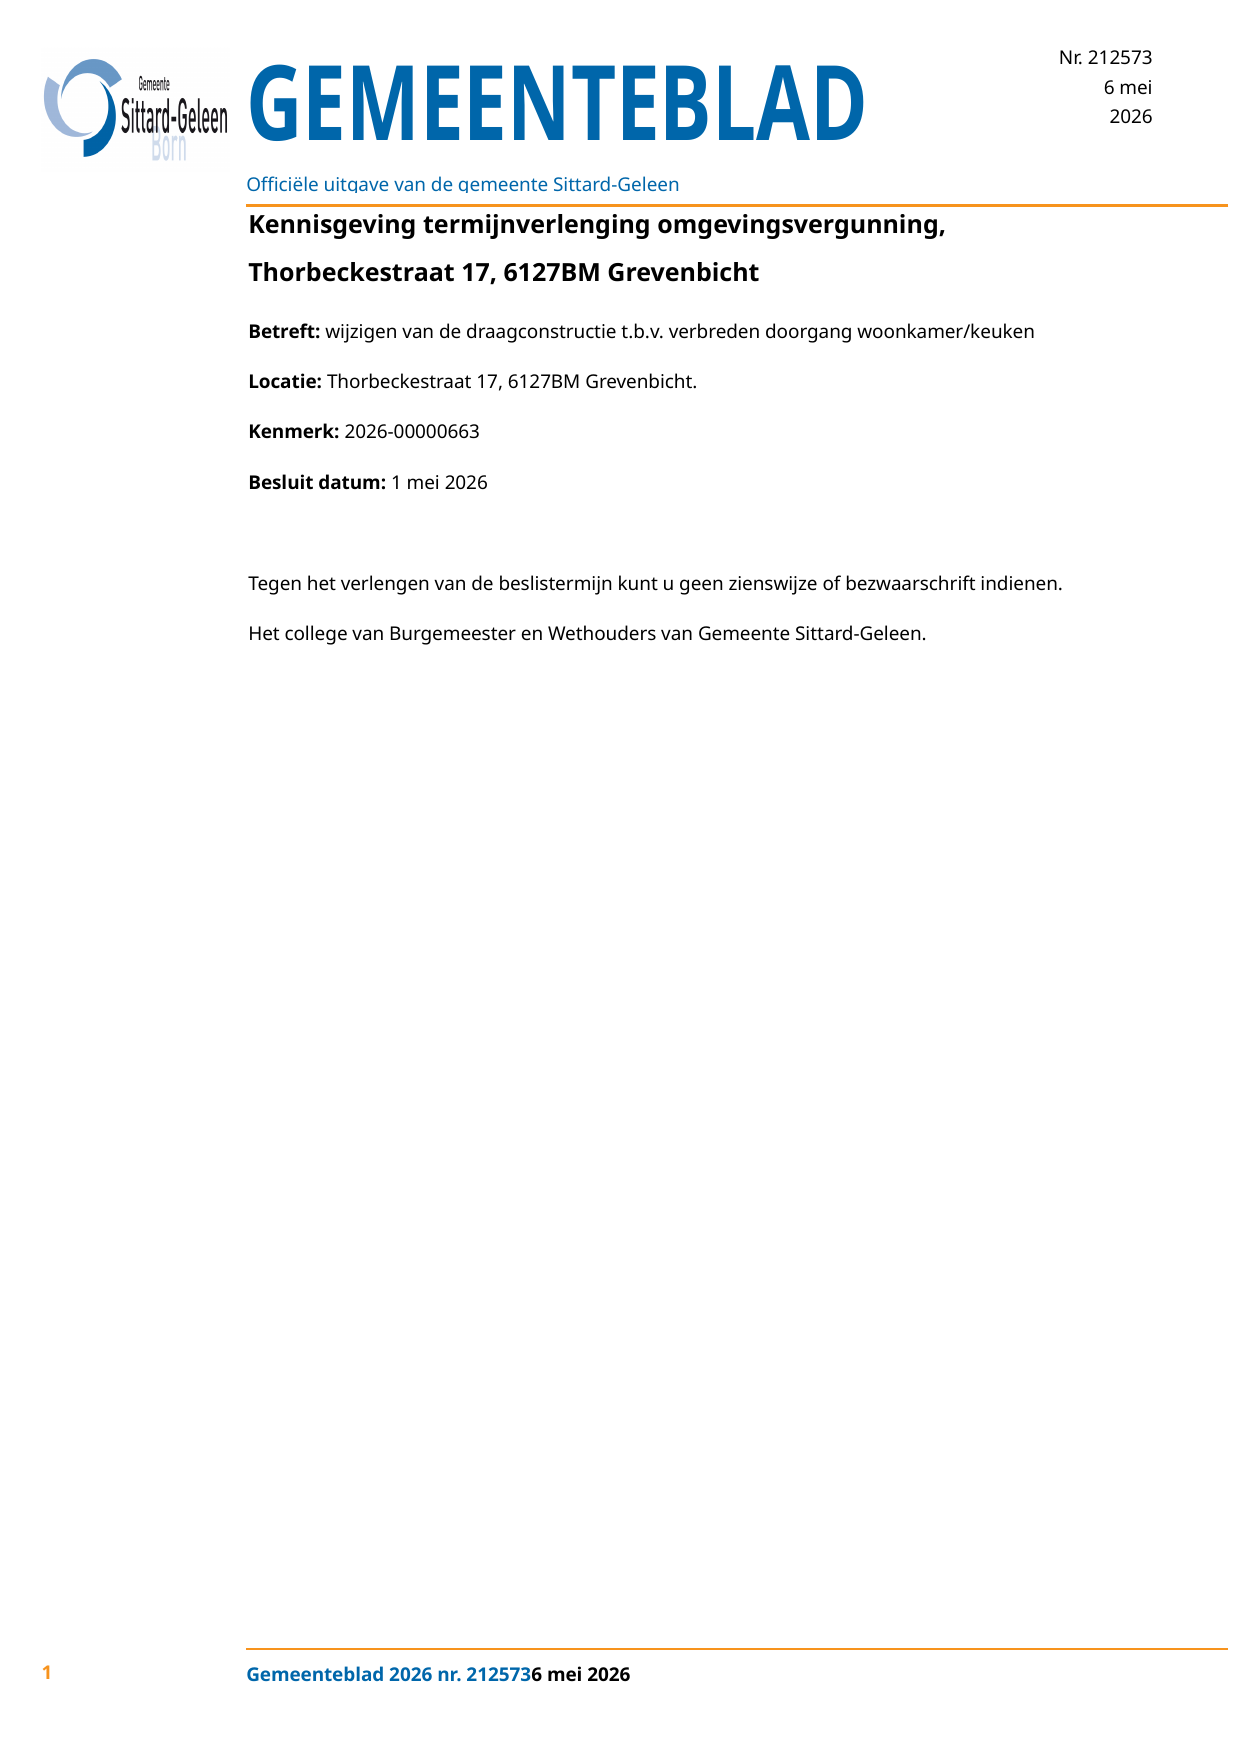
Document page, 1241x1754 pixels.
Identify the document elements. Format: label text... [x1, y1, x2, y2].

text Betreft: wijzigen van de draagconstructie t.b.v. verbreden doorgang woonkamer/keuken [248, 318, 1152, 344]
text Besluit datum: 1 mei 2026 [248, 469, 1152, 495]
text Kennisgeving termijnverlenging omgevingsvergunning, Thorbeckestraat 17, 6127BM Grevenbicht [248, 207, 1152, 288]
text Tegen het verlengen van de beslistermijn kunt u geen zienswijze of bezwaarschrift indienen. [248, 570, 1152, 596]
text Locatie: Thorbeckestraat 17, 6127BM Grevenbicht. [248, 368, 1152, 394]
text Het college van Burgemeester en Wethouders van Gemeente Sittard-Geleen. [248, 620, 1152, 646]
picture [41, 47, 231, 172]
text Kenmerk: 2026-00000663 [248, 419, 1152, 444]
